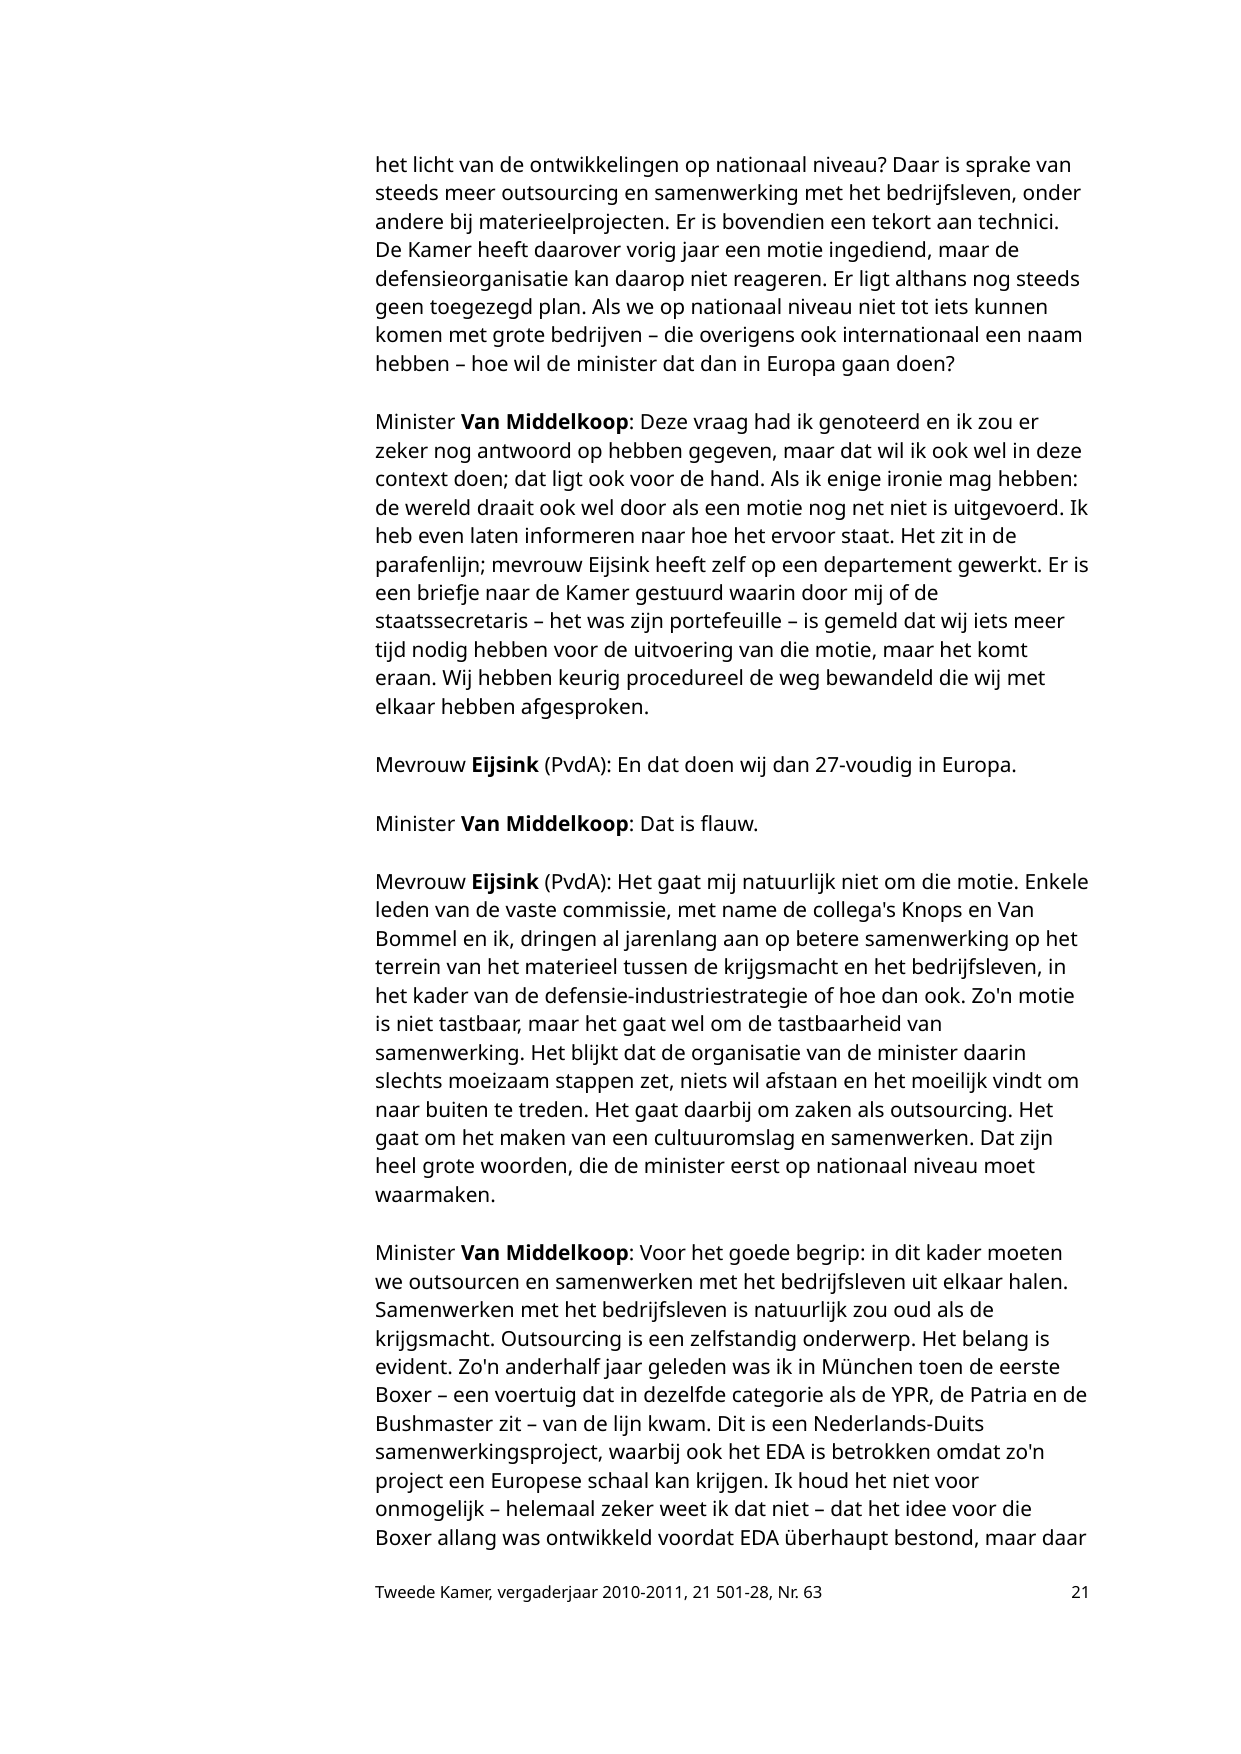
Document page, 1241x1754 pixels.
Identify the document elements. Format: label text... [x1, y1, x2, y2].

text Minister Van Middelkoop: Voor het goede begrip: in dit kader moeten we outsourcen en samenwerken met het bedrijfsleven uit elkaar halen. Samenwerken met het bedrijfsleven is natuurlijk zou oud als de krijgsmacht. Outsourcing is een zelfstandig onderwerp. Het belang is evident. Zo'n anderhalf jaar geleden was ik in München toen de eerste Boxer – een voertuig dat in dezelfde categorie als de YPR, de Patria en de Bushmaster zit – van de lijn kwam. Dit is een Nederlands-Duits samenwerkingsproject, waarbij ook het EDA is betrokken omdat zo'n project een Europese schaal kan krijgen. Ik houd het niet voor onmogelijk – helemaal zeker weet ik dat niet – dat het idee voor die Boxer allang was ontwikkeld voordat EDA überhaupt bestond, maar daar [375, 1238, 1090, 1551]
text Mevrouw Eijsink (PvdA): En dat doen wij dan 27-voudig in Europa. [375, 750, 1090, 779]
text Minister Van Middelkoop: Dat is flauw. [375, 809, 1090, 837]
text Minister Van Middelkoop: Deze vraag had ik genoteerd en ik zou er zeker nog antwoord op hebben gegeven, maar dat wil ik ook wel in deze context doen; dat ligt ook voor de hand. Als ik enige ironie mag hebben: de wereld draait ook wel door als een motie nog net niet is uitgevoerd. Ik heb even laten informeren naar hoe het ervoor staat. Het zit in de parafenlijn; mevrouw Eijsink heeft zelf op een departement gewerkt. Er is een briefje naar de Kamer gestuurd waarin door mij of de staatssecretaris – het was zijn portefeuille – is gemeld dat wij iets meer tijd nodig hebben voor de uitvoering van die motie, maar het komt eraan. Wij hebben keurig procedureel de weg bewandeld die wij met elkaar hebben afgesproken. [375, 407, 1090, 720]
text het licht van de ontwikkelingen op nationaal niveau? Daar is sprake van steeds meer outsourcing en samenwerking met het bedrijfsleven, onder andere bij materieelprojecten. Er is bovendien een tekort aan technici. De Kamer heeft daarover vorig jaar een motie ingediend, maar de defensieorganisatie kan daarop niet reageren. Er ligt althans nog steeds geen toegezegd plan. Als we op nationaal niveau niet tot iets kunnen komen met grote bedrijven – die overigens ook internationaal een naam hebben – hoe wil de minister dat dan in Europa gaan doen? [375, 150, 1090, 377]
text Mevrouw Eijsink (PvdA): Het gaat mij natuurlijk niet om die motie. Enkele leden van de vaste commissie, met name de collega's Knops en Van Bommel en ik, dringen al jarenlang aan op betere samenwerking op het terrein van het materieel tussen de krijgsmacht en het bedrijfsleven, in het kader van de defensie-industriestrategie of hoe dan ook. Zo'n motie is niet tastbaar, maar het gaat wel om de tastbaarheid van samenwerking. Het blijkt dat de organisatie van de minister daarin slechts moeizaam stappen zet, niets wil afstaan en het moeilijk vindt om naar buiten te treden. Het gaat daarbij om zaken als outsourcing. Het gaat om het maken van een cultuuromslag en samenwerken. Dat zijn heel grote woorden, die de minister eerst op nationaal niveau moet waarmaken. [375, 867, 1090, 1208]
